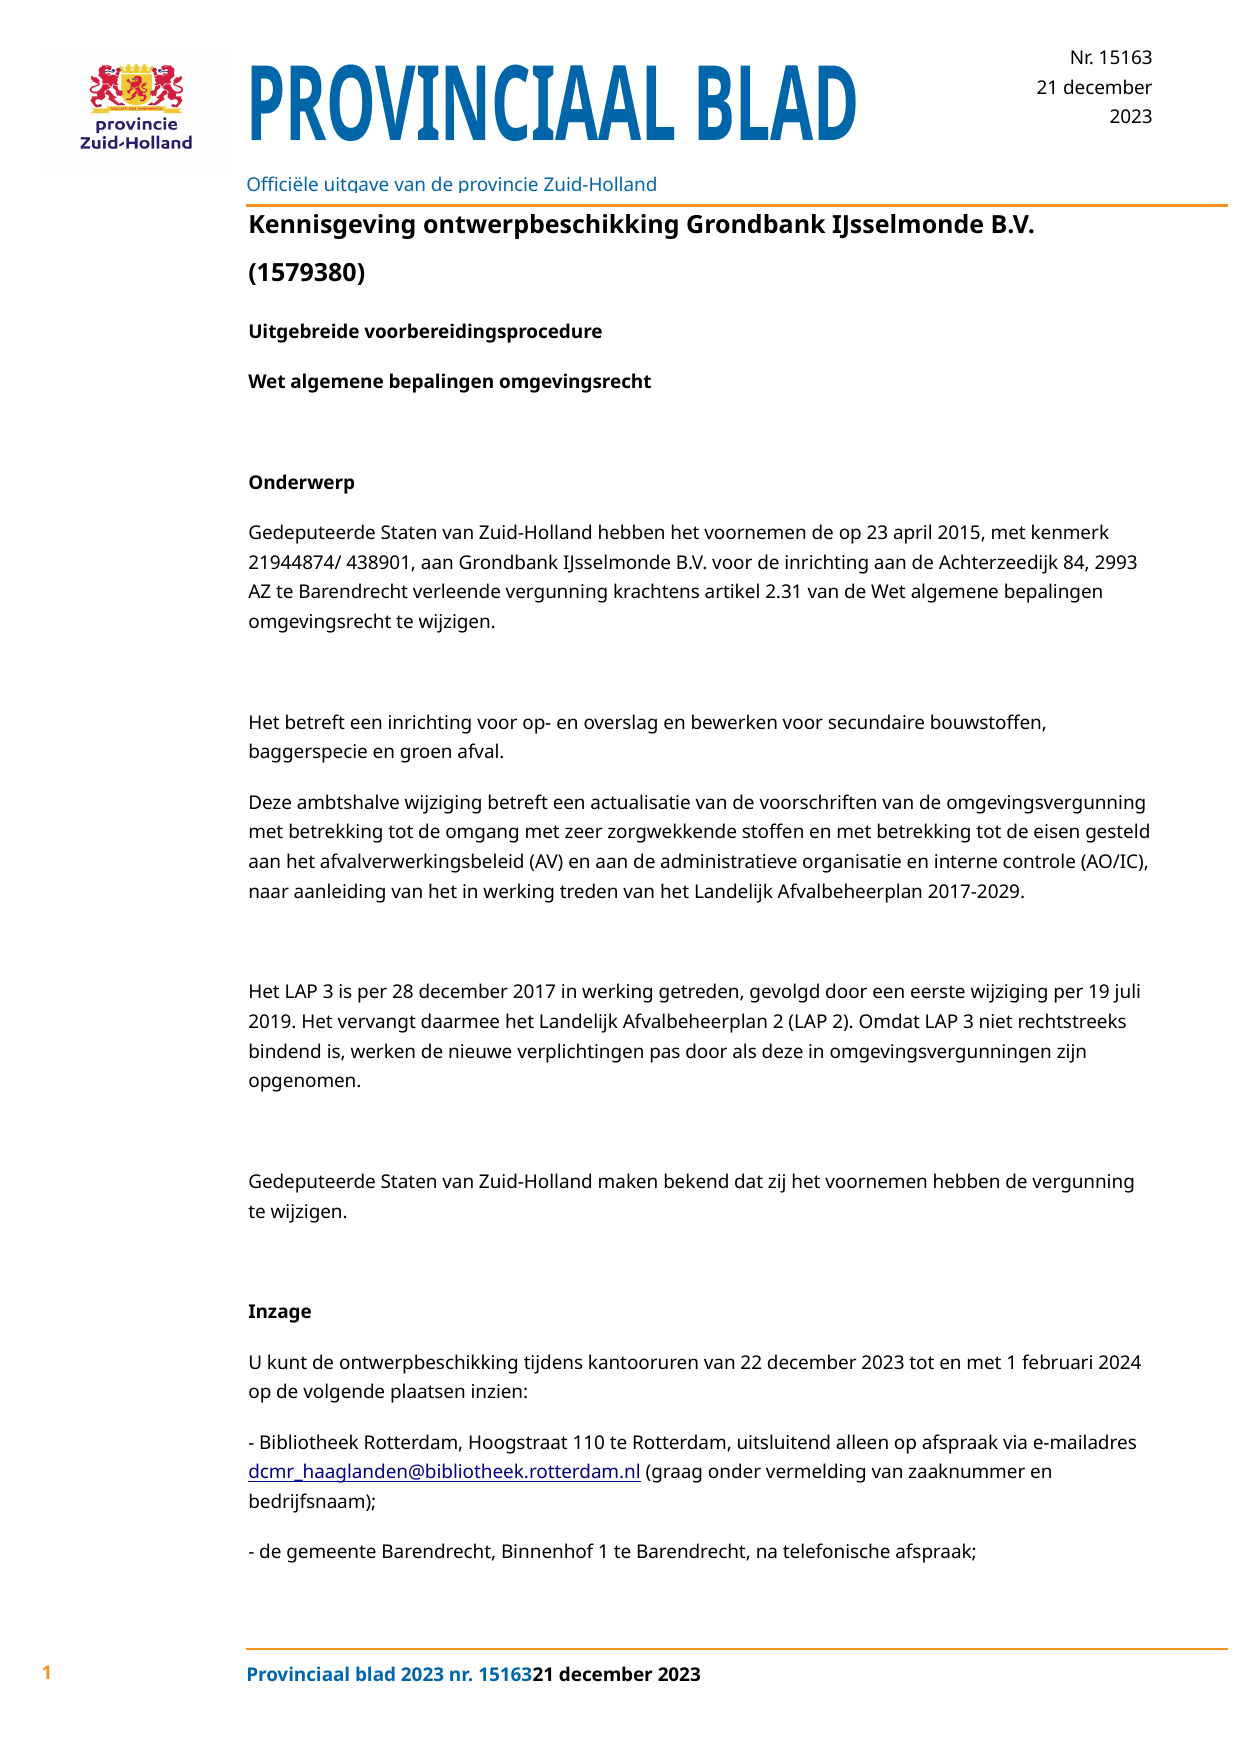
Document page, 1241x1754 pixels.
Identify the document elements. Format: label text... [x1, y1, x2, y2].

text Gedeputeerde Staten van Zuid-Holland hebben het voornemen de op 23 april 2015, met kenmerk 21944874/ 438901, aan Grondbank IJsselmonde B.V. voor de inrichting aan de Achterzeedijk 84, 2993 AZ te Barendrecht verleende vergunning krachtens artikel 2.31 van de Wet algemene bepalingen omgevingsrecht te wijzigen. [248, 519, 1152, 634]
text Wet algemene bepalingen omgevingsrecht [248, 368, 1152, 394]
text Deze ambtshalve wijziging betreft een actualisatie van de voorschriften van de omgevingsvergunning met betrekking tot de omgang met zeer zorgwekkende stoffen en met betrekking tot de eisen gesteld aan het afvalverwerkingsbeleid (AV) en aan de administratieve organisatie en interne controle (AO/IC), naar aanleiding van het in werking treden van het Landelijk Afvalbeheerplan 2017-2029. [248, 789, 1152, 904]
text U kunt de ontwerpbeschikking tijdens kantooruren van 22 december 2023 tot en met 1 februari 2024 op de volgende plaatsen inzien: [248, 1349, 1152, 1404]
text Het betreft een inrichting voor op- en overslag en bewerken voor secundaire bouwstoffen, baggerspecie en groen afval. [248, 709, 1152, 764]
text Gedeputeerde Staten van Zuid-Holland maken bekend dat zij het voornemen hebben de vergunning te wijzigen. [248, 1168, 1152, 1224]
text - de gemeente Barendrecht, Binnenhof 1 te Barendrecht, na telefonische afspraak; [248, 1539, 1152, 1564]
text Inzage [248, 1299, 1152, 1324]
text - Bibliotheek Rotterdam, Hoogstraat 110 te Rotterdam, uitsluitend alleen op afspraak via e-mailadres dcmr_haaglanden@bibliotheek.rotterdam.nl (graag onder vermelding van zaaknummer en bedrijfsnaam); [248, 1429, 1152, 1514]
text Kennisgeving ontwerpbeschikking Grondbank IJsselmonde B.V. (1579380) [248, 207, 1152, 288]
text Het LAP 3 is per 28 december 2017 in werking getreden, gevolgd door een eerste wijziging per 19 juli 2019. Het vervangt daarmee het Landelijk Afvalbeheerplan 2 (LAP 2). Omdat LAP 3 niet rechtstreeks bindend is, werken de nieuwe verplichtingen pas door als deze in omgevingsvergunningen zijn opgenomen. [248, 979, 1152, 1093]
picture [41, 47, 231, 172]
text Uitgebreide voorbereidingsprocedure [248, 318, 1152, 344]
text Onderwerp [248, 469, 1152, 495]
